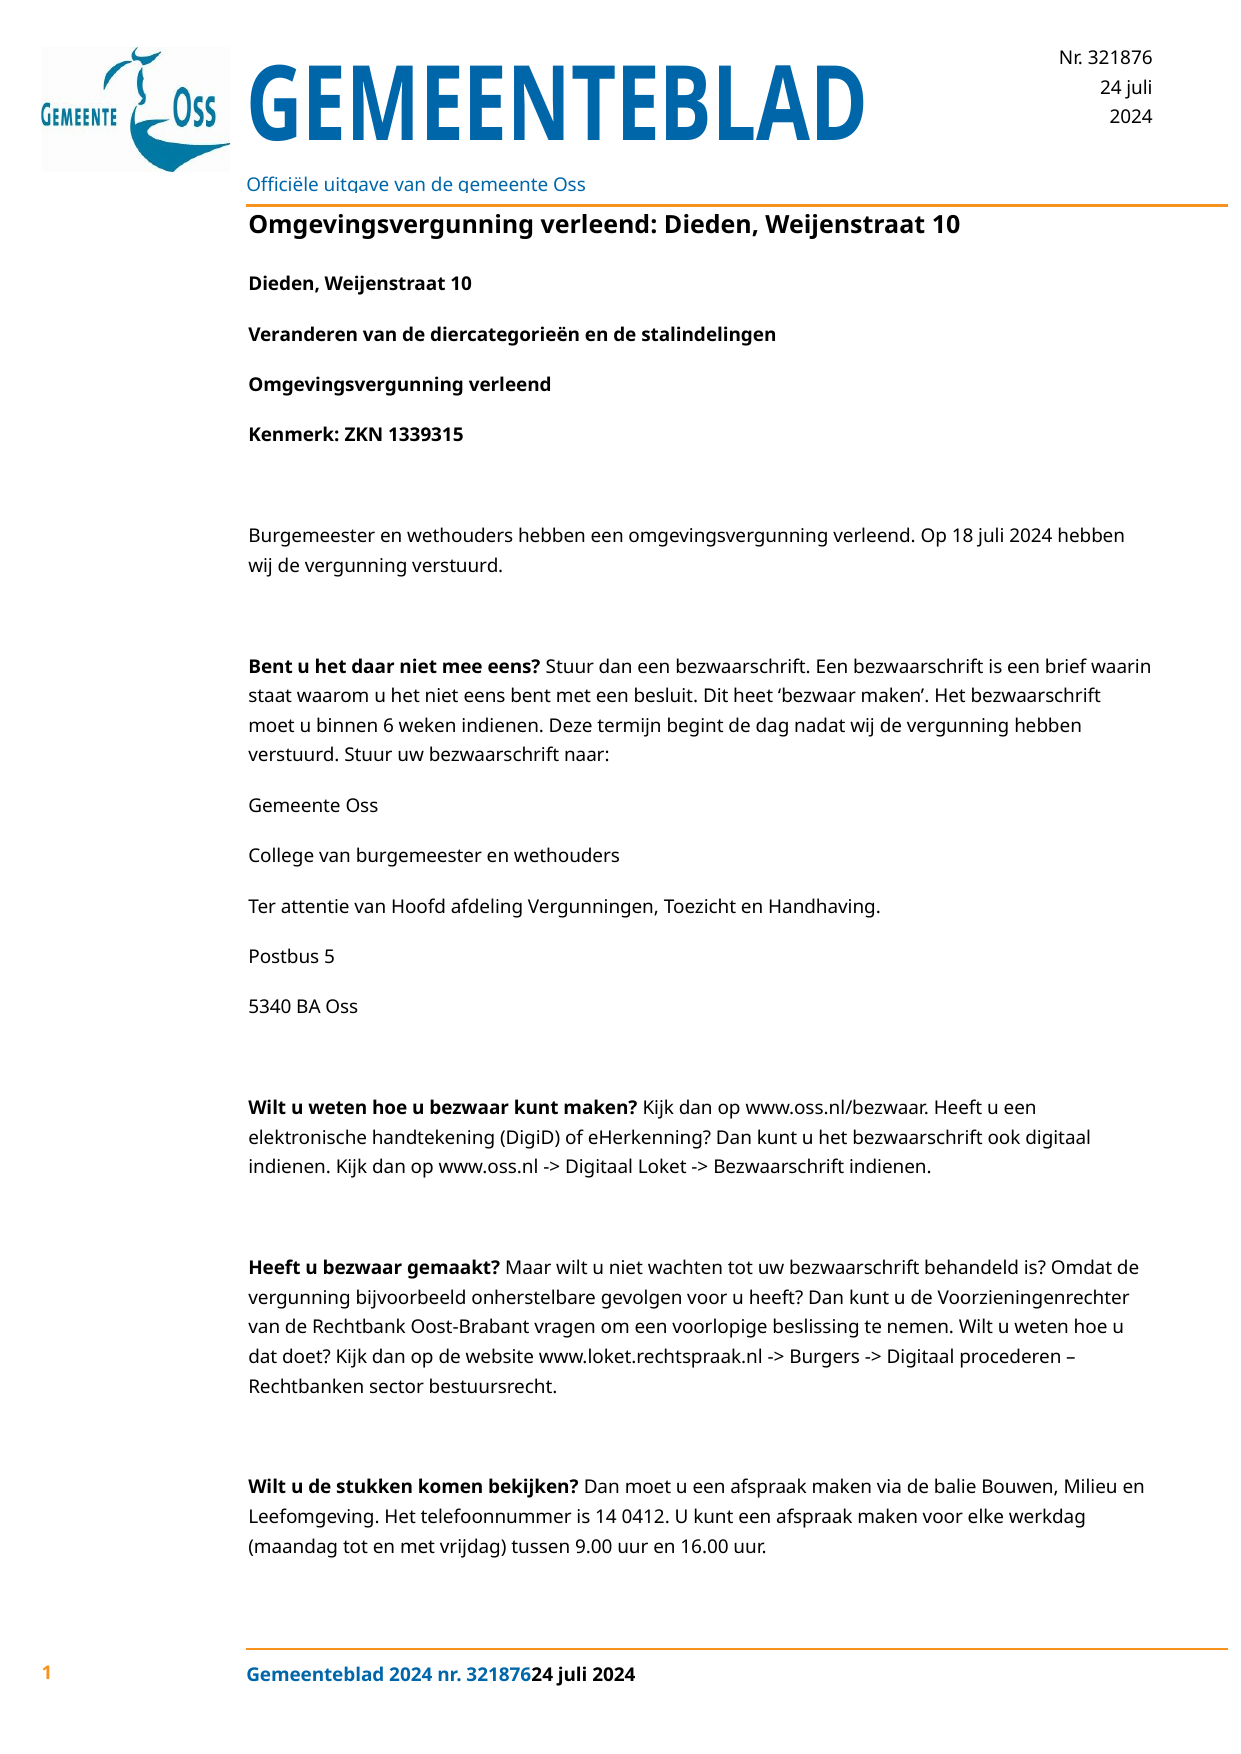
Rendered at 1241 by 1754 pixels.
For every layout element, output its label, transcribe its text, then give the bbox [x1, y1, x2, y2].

text Wilt u de stukken komen bekijken? Dan moet u een afspraak maken via de balie Bouwen, Milieu en Leefomgeving. Het telefoonnummer is 14 0412. U kunt een afspraak maken voor elke werkdag (maandag tot en met vrijdag) tussen 9.00 uur en 16.00 uur. [248, 1474, 1152, 1558]
picture [41, 47, 231, 172]
text Omgevingsvergunning verleend [248, 371, 1152, 397]
text Wilt u weten hoe u bezwaar kunt maken? Kijk dan op www.oss.nl/bezwaar. Heeft u een elektronische handtekening (DigiD) of eHerkenning? Dan kunt u het bezwaarschrift ook digitaal indienen. Kijk dan op www.oss.nl -> Digitaal Loket -> Bezwaarschrift indienen. [248, 1094, 1152, 1179]
text Gemeente Oss [248, 792, 1152, 818]
text Omgevingsvergunning verleend: Dieden, Weijenstraat 10 [248, 207, 1152, 241]
text 5340 BA Oss [248, 994, 1152, 1019]
text Heeft u bezwaar gemaakt? Maar wilt u niet wachten tot uw bezwaarschrift behandeld is? Omdat de vergunning bijvoorbeeld onherstelbare gevolgen voor u heeft? Dan kunt u de Voorzieningenrechter van de Rechtbank Oost-Brabant vragen om een voorlopige beslissing te nemen. Wilt u weten hoe u dat doet? Kijk dan op de website www.loket.rechtspraak.nl -> Burgers -> Digitaal procederen – Rechtbanken sector bestuursrecht. [248, 1254, 1152, 1398]
text Dieden, Weijenstraat 10 [248, 270, 1152, 296]
text Ter attentie van Hoofd afdeling Vergunningen, Toezicht en Handhaving. [248, 893, 1152, 918]
text Bent u het daar niet mee eens? Stuur dan een bezwaarschrift. Een bezwaarschrift is een brief waarin staat waarom u het niet eens bent met een besluit. Dit heet ‘bezwaar maken’. Het bezwaarschrift moet u binnen 6 weken indienen. Deze termijn begint de dag nadat wij de vergunning hebben verstuurd. Stuur uw bezwaarschrift naar: [248, 653, 1152, 767]
text Postbus 5 [248, 943, 1152, 969]
text Veranderen van de diercategorieën en de stalindelingen [248, 321, 1152, 346]
text Burgemeester en wethouders hebben een omgevingsvergunning verleend. Op 18 juli 2024 hebben wij de vergunning verstuurd. [248, 522, 1152, 578]
text College van burgemeester en wethouders [248, 842, 1152, 868]
text Kenmerk: ZKN 1339315 [248, 422, 1152, 447]
